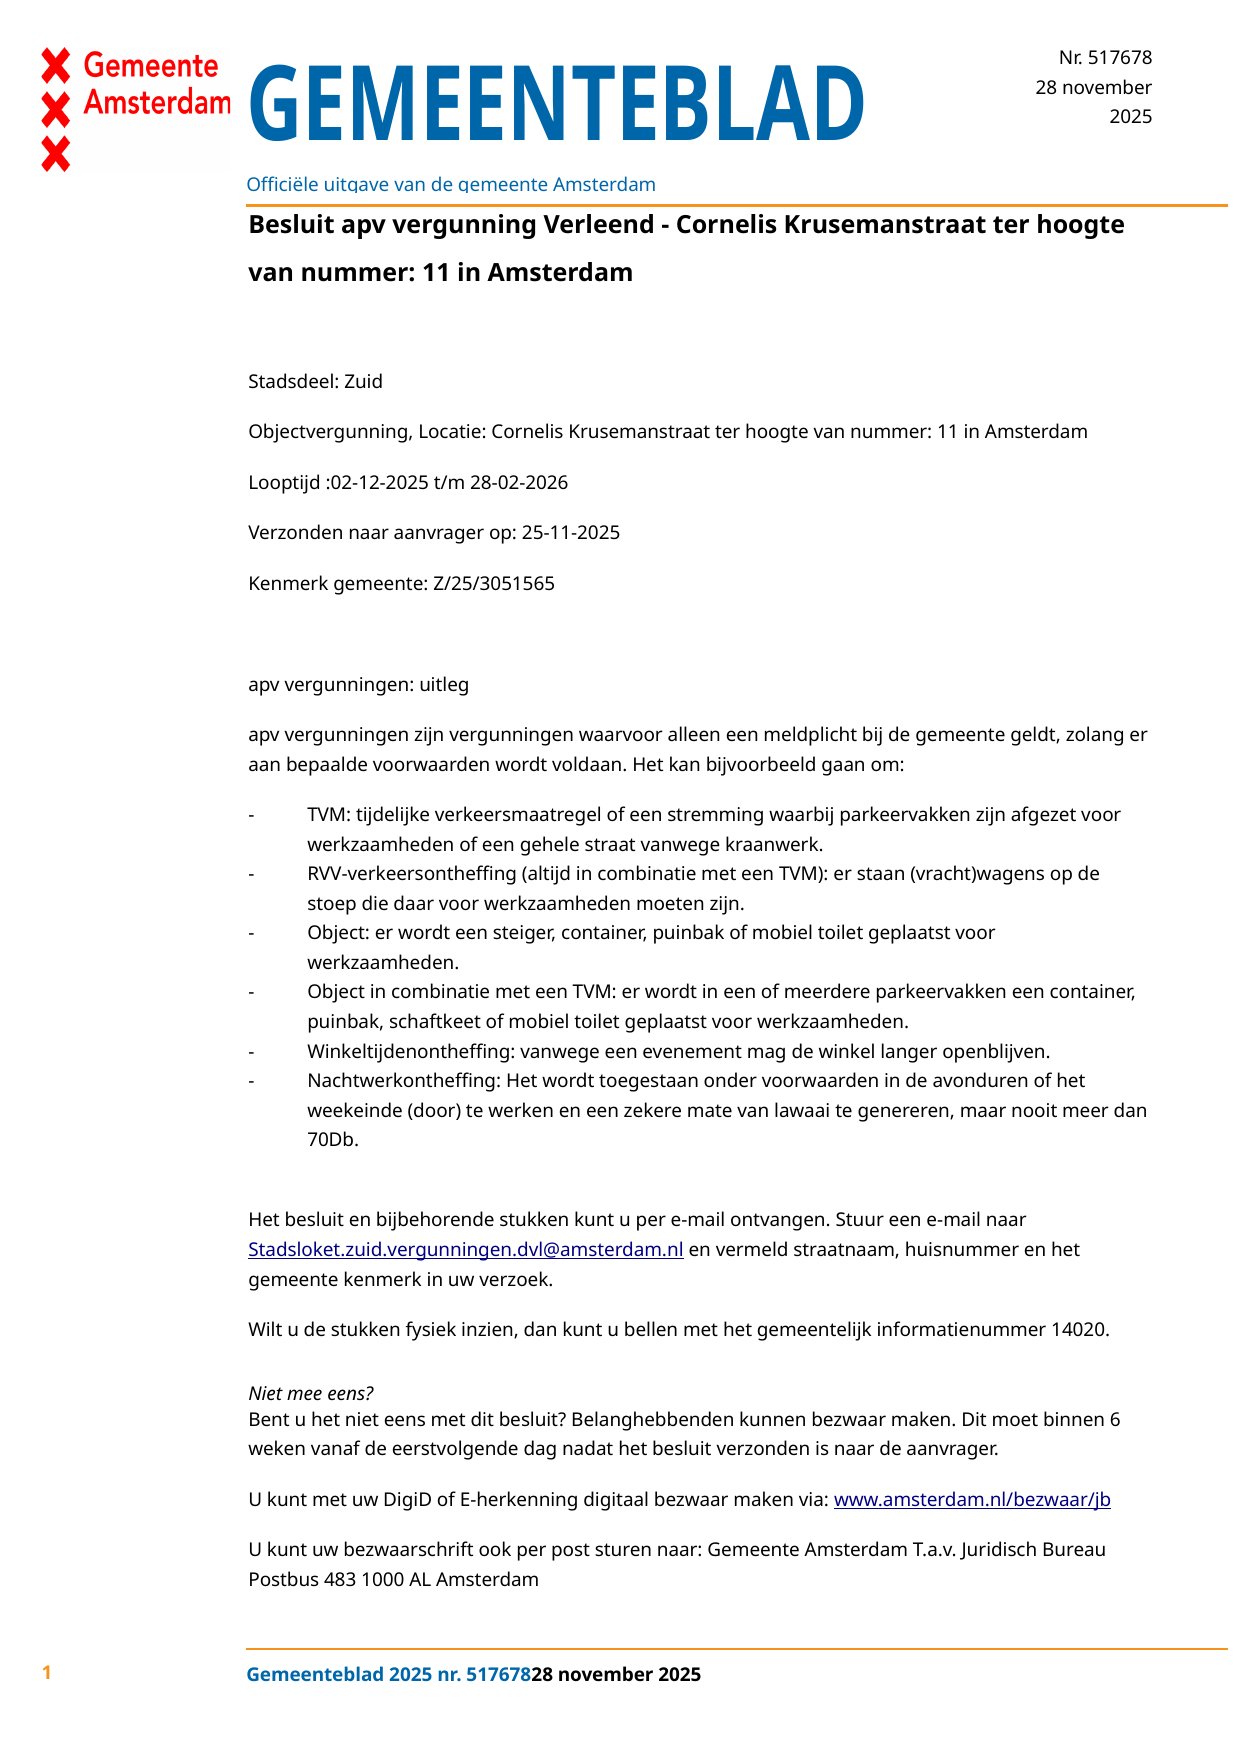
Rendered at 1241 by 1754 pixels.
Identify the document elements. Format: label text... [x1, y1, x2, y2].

text apv vergunningen zijn vergunningen waarvoor alleen een meldplicht bij de gemeente geldt, zolang er aan bepaalde voorwaarden wordt voldaan. Het kan bijvoorbeeld gaan om: [248, 721, 1152, 777]
text Niet mee eens? [248, 1380, 1152, 1406]
text Besluit apv vergunning Verleend - Cornelis Krusemanstraat ter hoogte van nummer: 11 in Amsterdam [248, 207, 1152, 288]
list Object in combinatie met een TVM: er wordt in een of meerdere parkeervakken een container, puinbak, schaftkeet of mobiel toilet geplaatst voor werkzaamheden. [248, 979, 1152, 1034]
list TVM: tijdelijke verkeersmaatregel of een stremming waarbij parkeervakken zijn afgezet voor werkzaamheden of een gehele straat vanwege kraanwerk. [248, 801, 1152, 857]
text Bent u het niet eens met dit besluit? Belanghebbenden kunnen bezwaar maken. Dit moet binnen 6 weken vanaf de eerstvolgende dag nadat het besluit verzonden is naar de aanvrager. [248, 1406, 1152, 1461]
text Looptijd :02-12-2025 t/m 28-02-2026 [248, 469, 1152, 495]
text apv vergunningen: uitleg [248, 671, 1152, 697]
text Objectvergunning, Locatie: Cornelis Krusemanstraat ter hoogte van nummer: 11 in Amsterdam [248, 419, 1152, 444]
list Object: er wordt een steiger, container, puinbak of mobiel toilet geplaatst voor werkzaamheden. [248, 919, 1152, 975]
list RVV-verkeersontheffing (altijd in combinatie met een TVM): er staan (vracht)wagens op de stoep die daar voor werkzaamheden moeten zijn. [248, 860, 1152, 916]
text Het besluit en bijbehorende stukken kunt u per e-mail ontvangen. Stuur een e-mail naar Stadsloket.zuid.vergunningen.dvl@amsterdam.nl en vermeld straatnaam, huisnummer en het gemeente kenmerk in uw verzoek. [248, 1207, 1152, 1292]
list Winkeltijdenontheffing: vanwege een evenement mag de winkel langer openblijven. [248, 1038, 1152, 1064]
text Kenmerk gemeente: Z/25/3051565 [248, 570, 1152, 596]
text Stadsdeel: Zuid [248, 368, 1152, 394]
picture [41, 47, 231, 172]
text U kunt met uw DigiD of E-herkenning digitaal bezwaar maken via: www.amsterdam.nl/bezwaar/jb [248, 1486, 1152, 1512]
list Nachtwerkontheffing: Het wordt toegestaan onder voorwaarden in de avonduren of het weekeinde (door) te werken en een zekere mate van lawaai te genereren, maar nooit meer dan 70Db. [248, 1067, 1152, 1152]
text U kunt uw bezwaarschrift ook per post sturen naar: Gemeente Amsterdam T.a.v. Juridisch Bureau Postbus 483 1000 AL Amsterdam [248, 1536, 1152, 1592]
text Wilt u de stukken fysiek inzien, dan kunt u bellen met het gemeentelijk informatienummer 14020. [248, 1316, 1152, 1342]
text Verzonden naar aanvrager op: 25-11-2025 [248, 519, 1152, 545]
